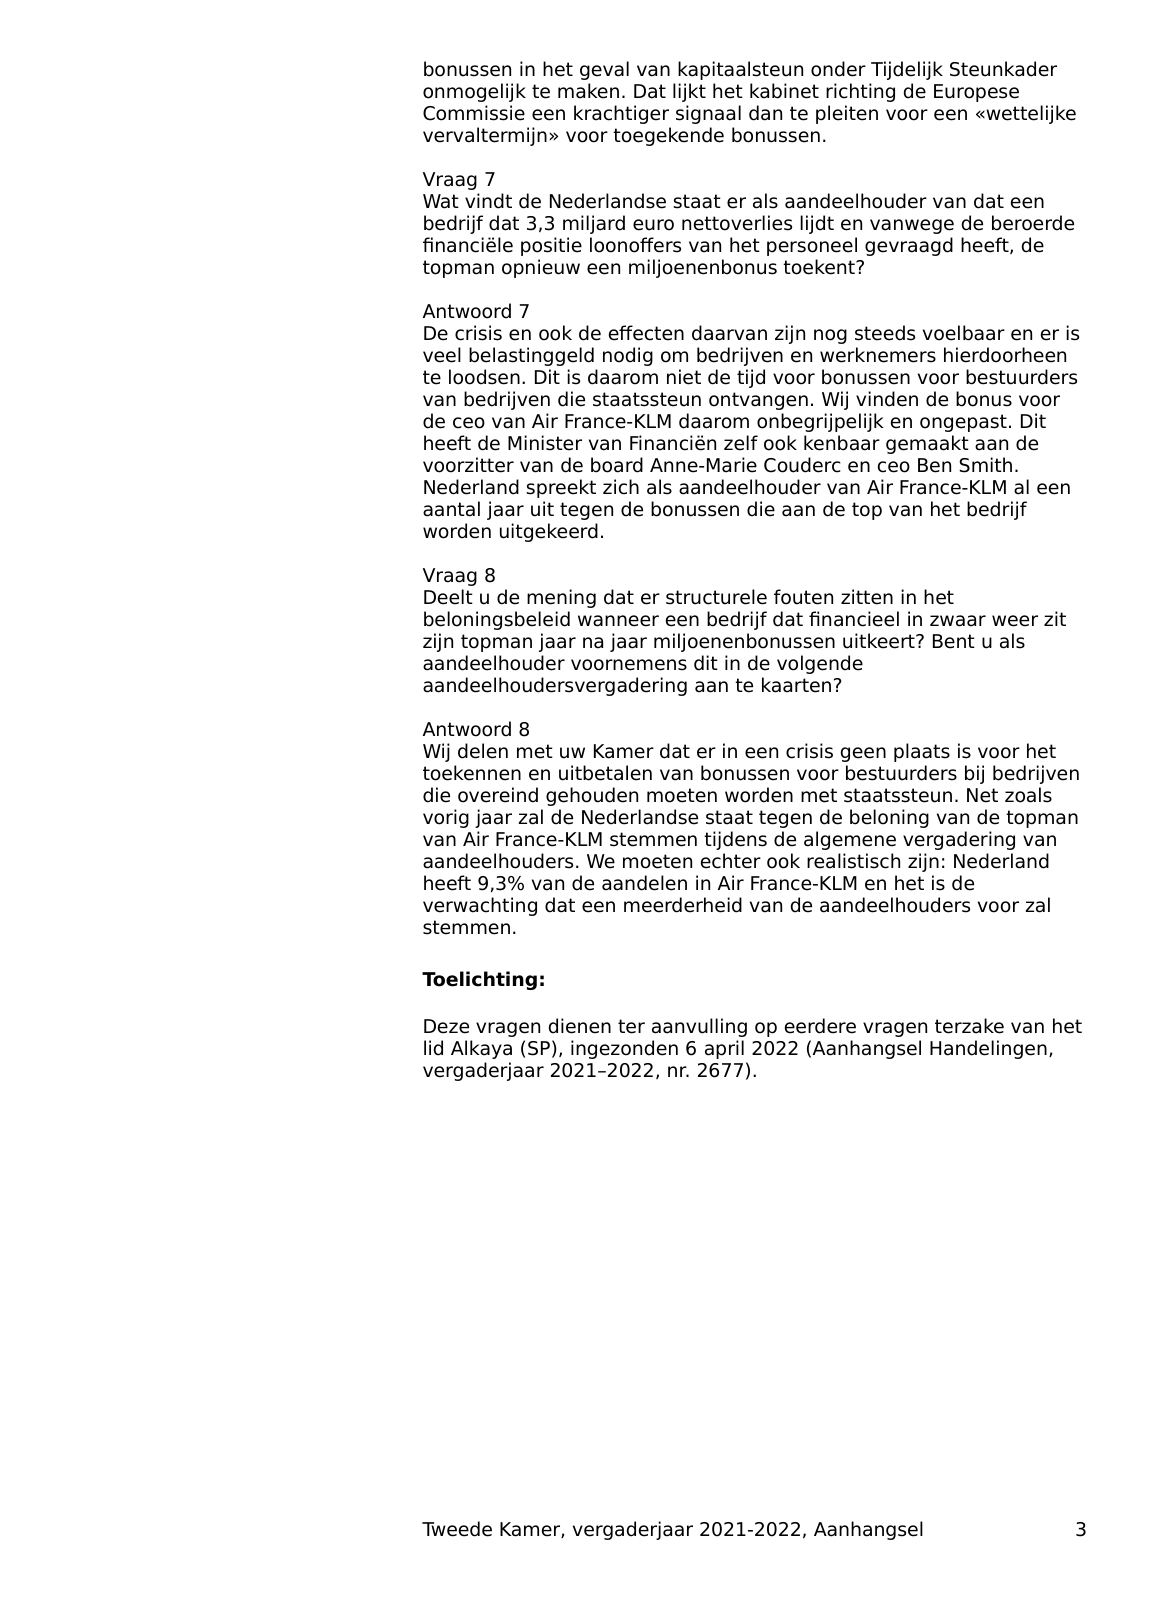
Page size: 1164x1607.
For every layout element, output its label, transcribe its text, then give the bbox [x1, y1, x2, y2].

text Deelt u de mening dat er structurele fouten zitten in het beloningsbeleid wanneer een bedrijf dat financieel in zwaar weer zit zijn topman jaar na jaar miljoenenbonussen uitkeert? Bent u als aandeelhouder voornemens dit in de volgende aandeelhoudersvergadering aan te kaarten? [422, 587, 1087, 697]
text Deze vragen dienen ter aanvulling op eerdere vragen terzake van het lid Alkaya (SP), ingezonden 6 april 2022 (Aanhangsel Handelingen, vergaderjaar 2021–2022, nr. 2677). [422, 1016, 1087, 1082]
text Wij delen met uw Kamer dat er in een crisis geen plaats is voor het toekennen en uitbetalen van bonussen voor bestuurders bij bedrijven die overeind gehouden moeten worden met staatssteun. Net zoals vorig jaar zal de Nederlandse staat tegen de beloning van de topman van Air France-KLM stemmen tijdens de algemene vergadering van aandeelhouders. We moeten echter ook realistisch zijn: Nederland heeft 9,3% van de aandelen in Air France-KLM en het is de verwachting dat een meerderheid van de aandeelhouders voor zal stemmen. [422, 741, 1087, 939]
text Antwoord 7 [422, 301, 1087, 323]
text Antwoord 8 [422, 719, 1087, 741]
text De crisis en ook de effecten daarvan zijn nog steeds voelbaar en er is veel belastinggeld nodig om bedrijven en werknemers hierdoorheen te loodsen. Dit is daarom niet de tijd voor bonussen voor bestuurders van bedrijven die staatssteun ontvangen. Wij vinden de bonus voor de ceo van Air France-KLM daarom onbegrijpelijk en ongepast. Dit heeft de Minister van Financiën zelf ook kenbaar gemaakt aan de voorzitter van de board Anne-Marie Couderc en ceo Ben Smith. Nederland spreekt zich als aandeelhouder van Air France-KLM al een aantal jaar uit tegen de bonussen die aan de top van het bedrijf worden uitgekeerd. [422, 323, 1087, 543]
text Vraag 8 [422, 565, 1087, 587]
text Vraag 7 [422, 169, 1087, 191]
text bonussen in het geval van kapitaalsteun onder Tijdelijk Steunkader onmogelijk te maken. Dat lijkt het kabinet richting de Europese Commissie een krachtiger signaal dan te pleiten voor een «wettelijke vervaltermijn» voor toegekende bonussen. [422, 59, 1087, 147]
subtitle Toelichting: [422, 969, 1087, 991]
text Wat vindt de Nederlandse staat er als aandeelhouder van dat een bedrijf dat 3,3 miljard euro nettoverlies lijdt en vanwege de beroerde financiële positie loonoffers van het personeel gevraagd heeft, de topman opnieuw een miljoenenbonus toekent? [422, 191, 1087, 279]
